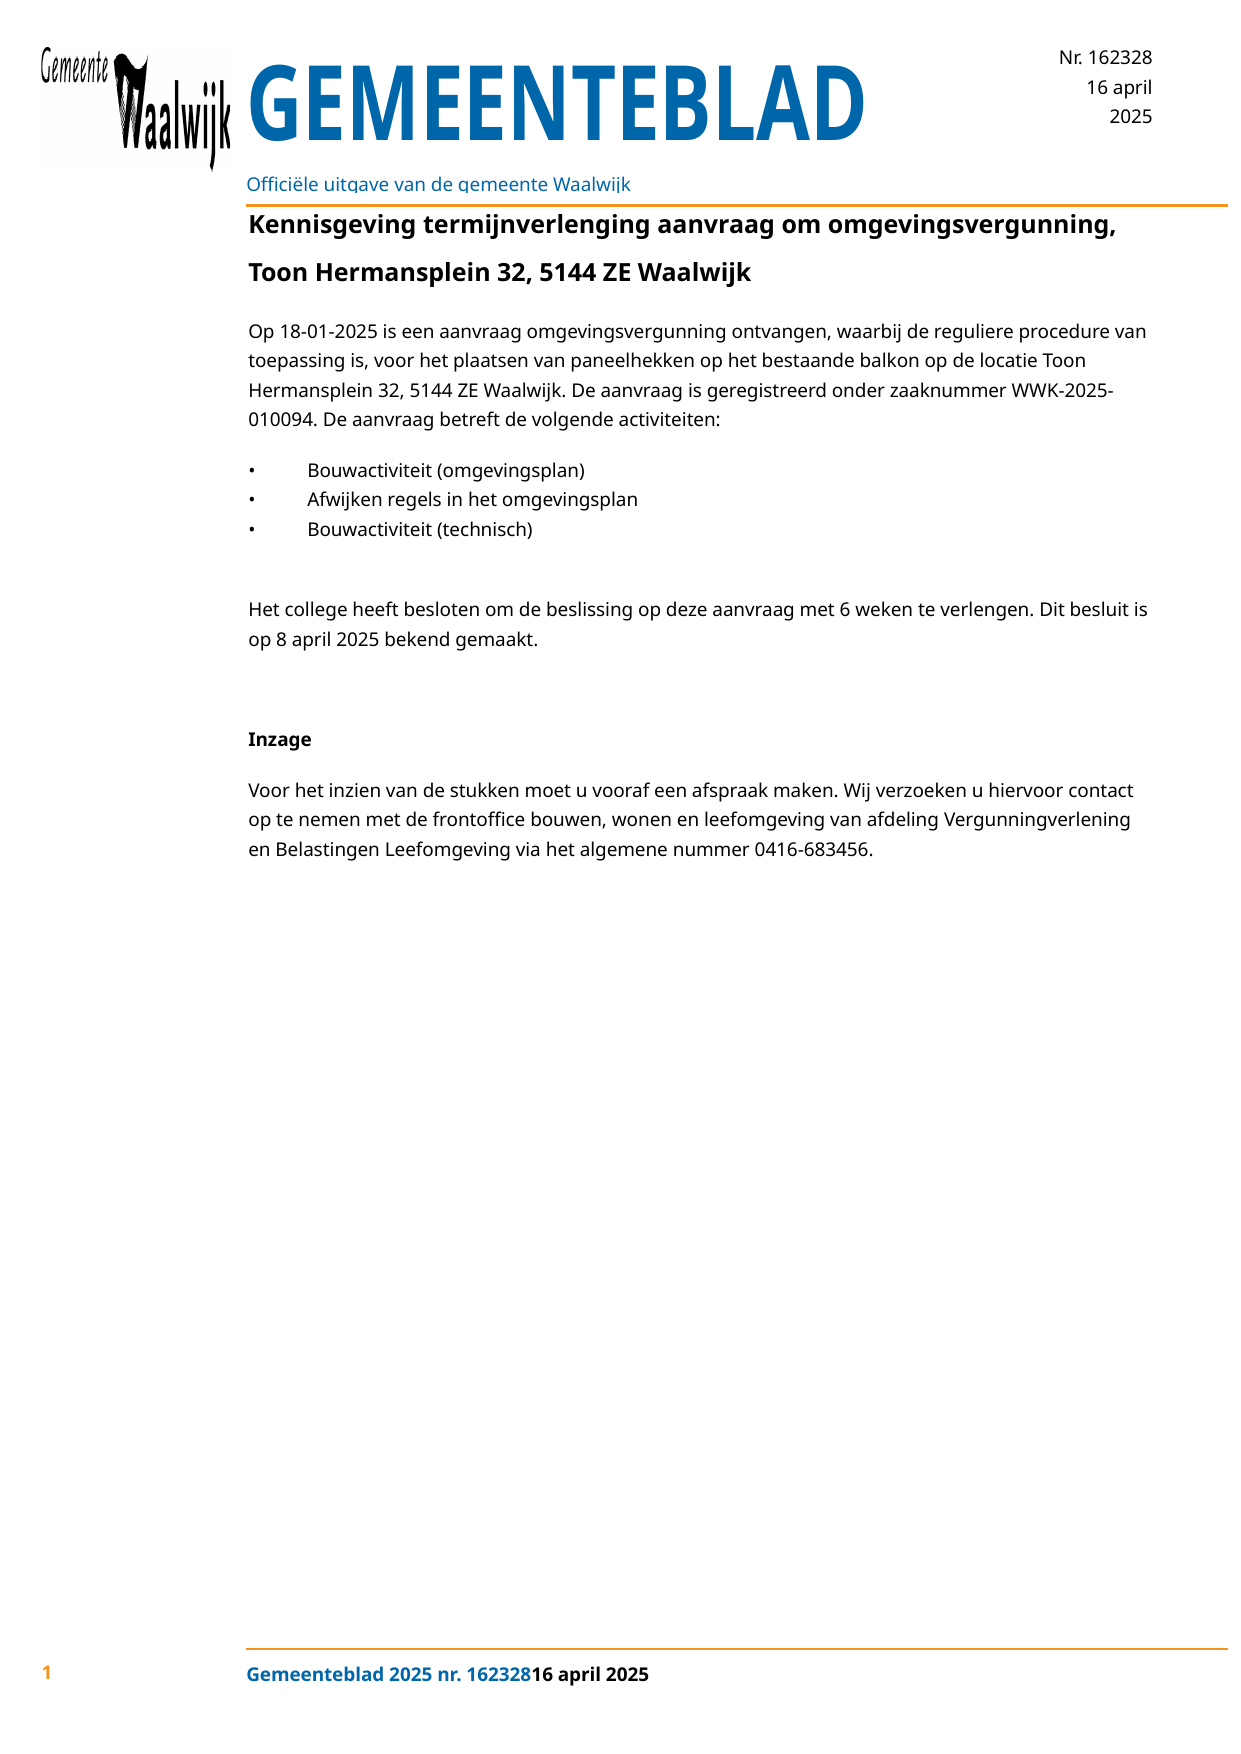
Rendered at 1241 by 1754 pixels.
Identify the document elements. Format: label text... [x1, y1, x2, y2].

list Afwijken regels in het omgevingsplan [248, 487, 1152, 512]
text Op 18-01-2025 is een aanvraag omgevingsvergunning ontvangen, waarbij de reguliere procedure van toepassing is, voor het plaatsen van paneelhekken op het bestaande balkon op de locatie Toon Hermansplein 32, 5144 ZE Waalwijk. De aanvraag is geregistreerd onder zaaknummer WWK-2025-010094. De aanvraag betreft de volgende activiteiten: [248, 318, 1152, 432]
picture [41, 47, 231, 172]
text Het college heeft besloten om de beslissing op deze aanvraag met 6 weken te verlengen. Dit besluit is op 8 april 2025 bekend gemaakt. [248, 596, 1152, 652]
text Voor het inzien van de stukken moet u vooraf een afspraak maken. Wij verzoeken u hiervoor contact op te nemen met de frontoffice bouwen, wonen en leefomgeving van afdeling Vergunningverlening en Belastingen Leefomgeving via het algemene nummer 0416-683456. [248, 777, 1152, 862]
text Kennisgeving termijnverlenging aanvraag om omgevingsvergunning, Toon Hermansplein 32, 5144 ZE Waalwijk [248, 207, 1152, 288]
list Bouwactiviteit (omgevingsplan) [248, 457, 1152, 483]
text Inzage [248, 727, 1152, 752]
list Bouwactiviteit (technisch) [248, 516, 1152, 542]
